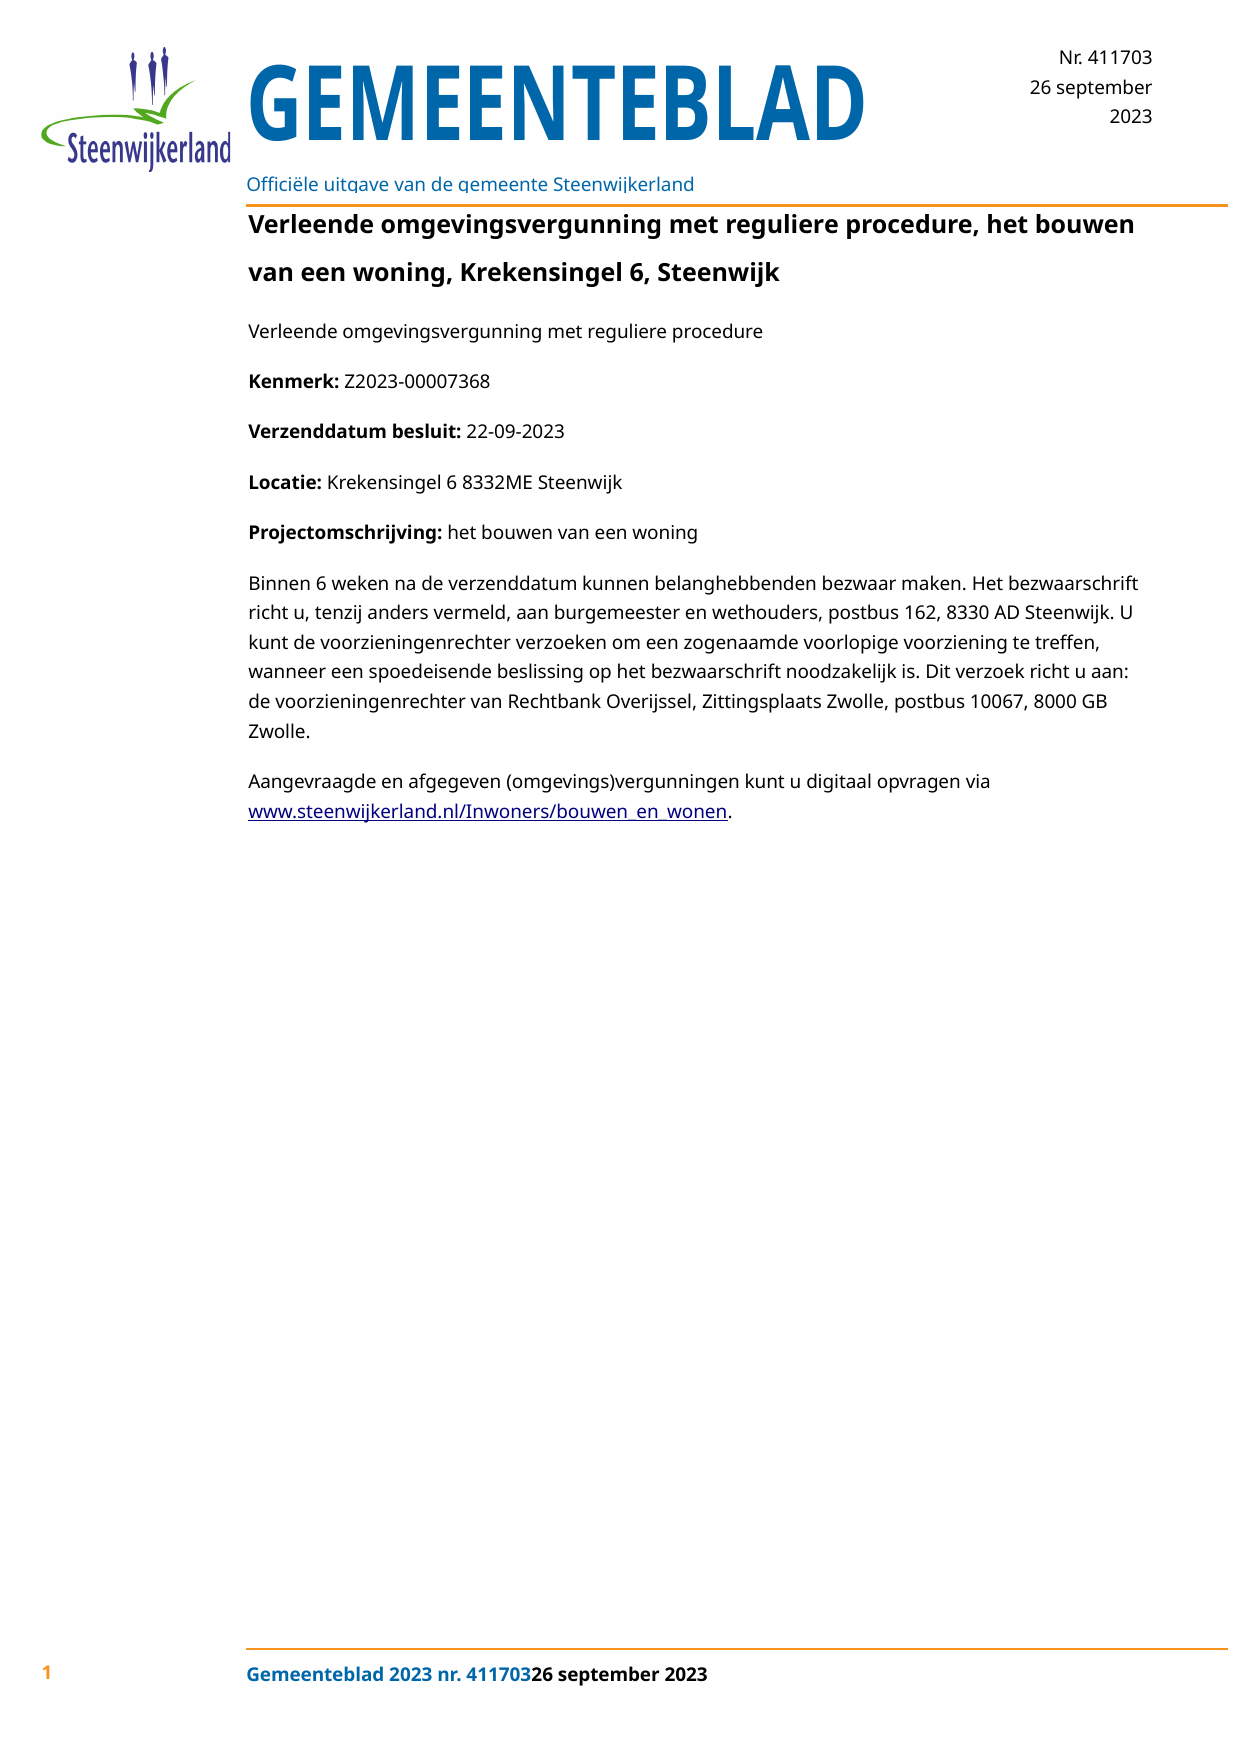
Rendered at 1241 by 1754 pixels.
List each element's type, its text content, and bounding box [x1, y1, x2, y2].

text Projectomschrijving: het bouwen van een woning [248, 519, 1152, 545]
text Verleende omgevingsvergunning met reguliere procedure [248, 318, 1152, 344]
text Locatie: Krekensingel 6 8332ME Steenwijk [248, 469, 1152, 495]
picture [41, 47, 231, 172]
text Binnen 6 weken na de verzenddatum kunnen belanghebbenden bezwaar maken. Het bezwaarschrift richt u, tenzij anders vermeld, aan burgemeester en wethouders, postbus 162, 8330 AD Steenwijk. U kunt de voorzieningenrechter verzoeken om een zogenaamde voorlopige voorziening te treffen, wanneer een spoedeisende beslissing op het bezwaarschrift noodzakelijk is. Dit verzoek richt u aan: de voorzieningenrechter van Rechtbank Overijssel, Zittingsplaats Zwolle, postbus 10067, 8000 GB Zwolle. [248, 570, 1152, 744]
text Aangevraagde en afgegeven (omgevings)vergunningen kunt u digitaal opvragen via www.steenwijkerland.nl/Inwoners/bouwen_en_wonen. [248, 768, 1152, 824]
text Verzenddatum besluit: 22-09-2023 [248, 419, 1152, 444]
text Kenmerk: Z2023-00007368 [248, 368, 1152, 394]
text Verleende omgevingsvergunning met reguliere procedure, het bouwen van een woning, Krekensingel 6, Steenwijk [248, 207, 1152, 288]
